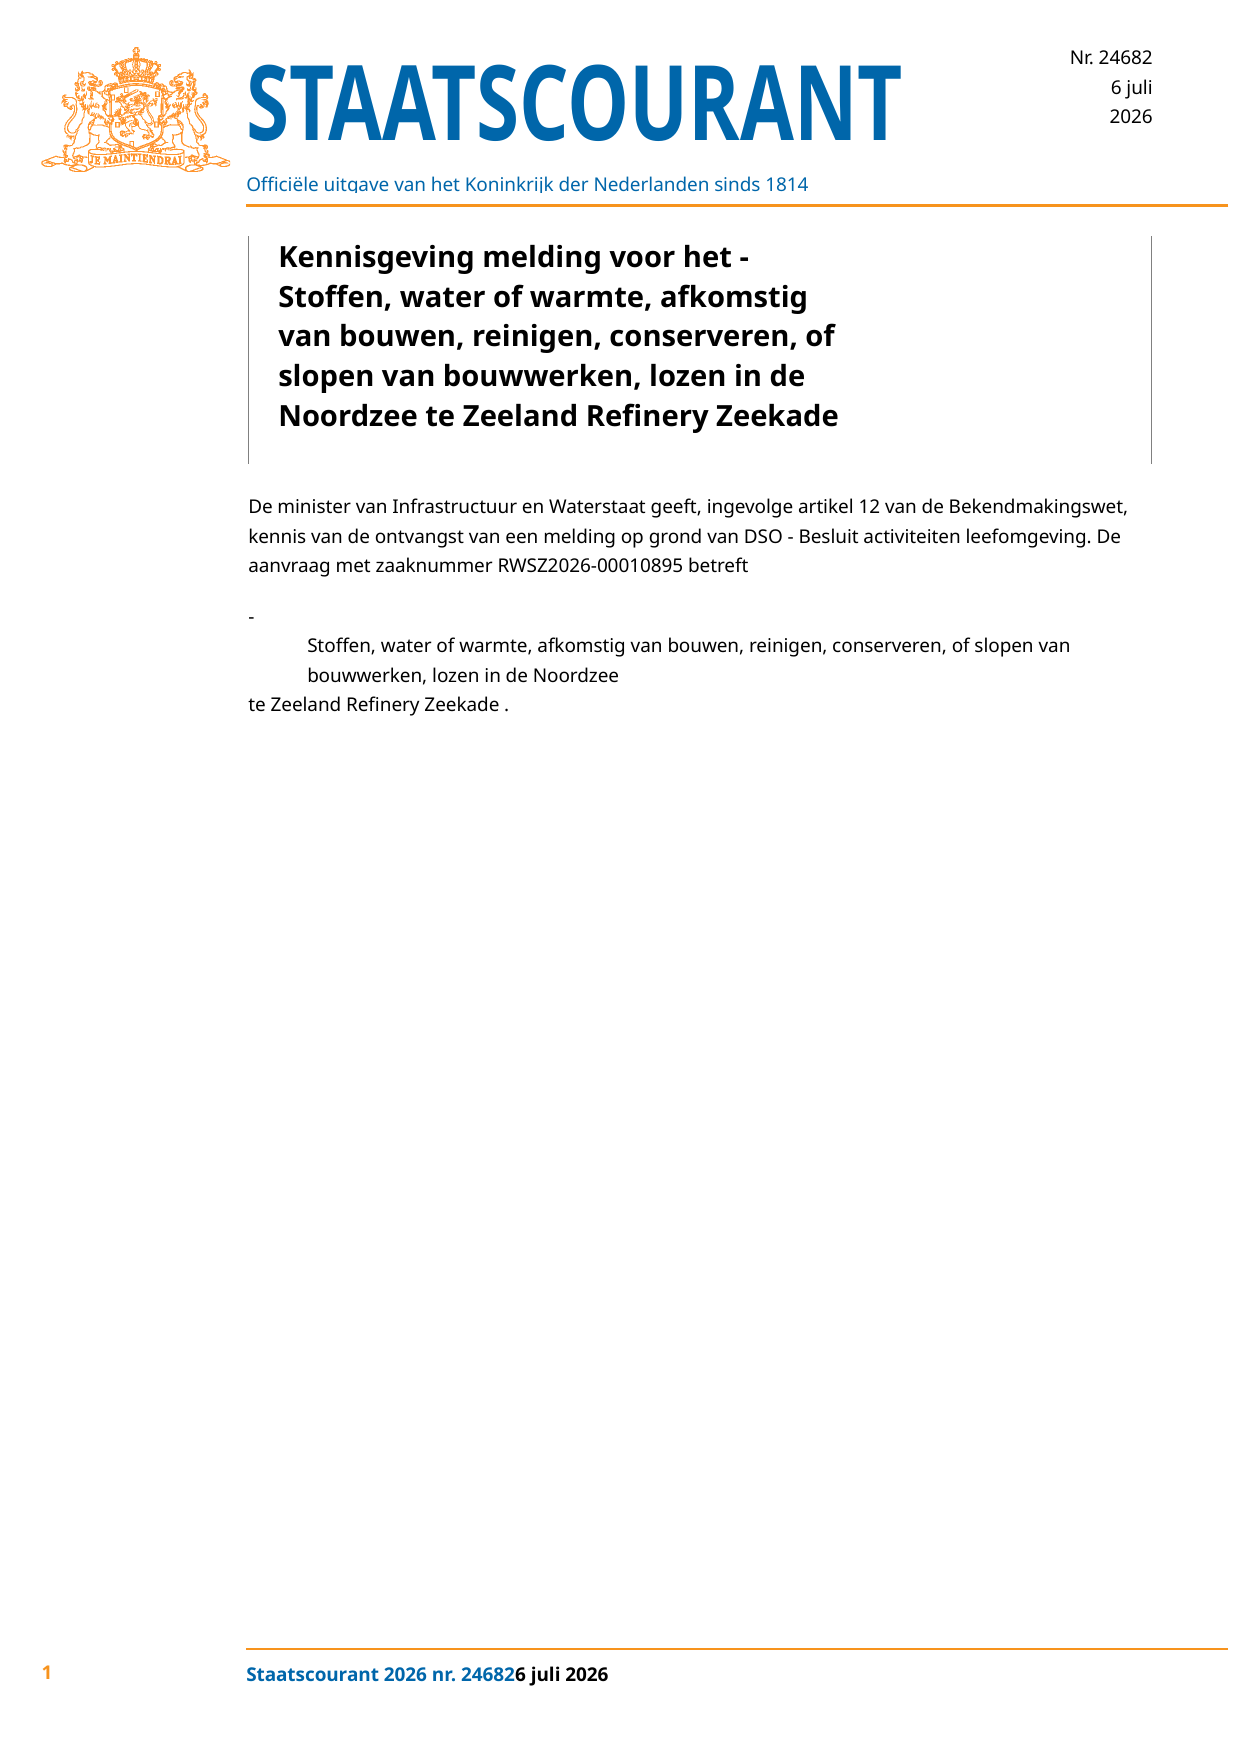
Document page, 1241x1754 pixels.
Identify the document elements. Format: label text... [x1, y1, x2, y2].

table_header [850, 414, 1151, 464]
text te Zeeland Refinery Zeekade . [248, 692, 1152, 717]
list Stoffen, water of warmte, afkomstig van bouwen, reinigen, conserveren, of slopen van bouwwerken, lozen in de Noordzee [248, 632, 1152, 688]
table_header Kennisgeving melding voor het -Stoffen, water of warmte, afkomstig van bouwen, reinigen, conserveren, of slopen van bouwwerken, lozen in de Noordzee te Zeeland Refinery Zeekade [249, 236, 850, 464]
picture [912, 236, 1090, 414]
table_header [850, 236, 912, 413]
text De minister van Infrastructuur en Waterstaat geeft, ingevolge artikel 12 van de Bekendmakingswet, kennis van de ontvangst van een melding op grond van DSO - Besluit activiteiten leefomgeving. De aanvraag met zaaknummer RWSZ2026-00010895 betreft [248, 493, 1152, 578]
picture [41, 47, 231, 172]
table_header [1090, 236, 1151, 413]
